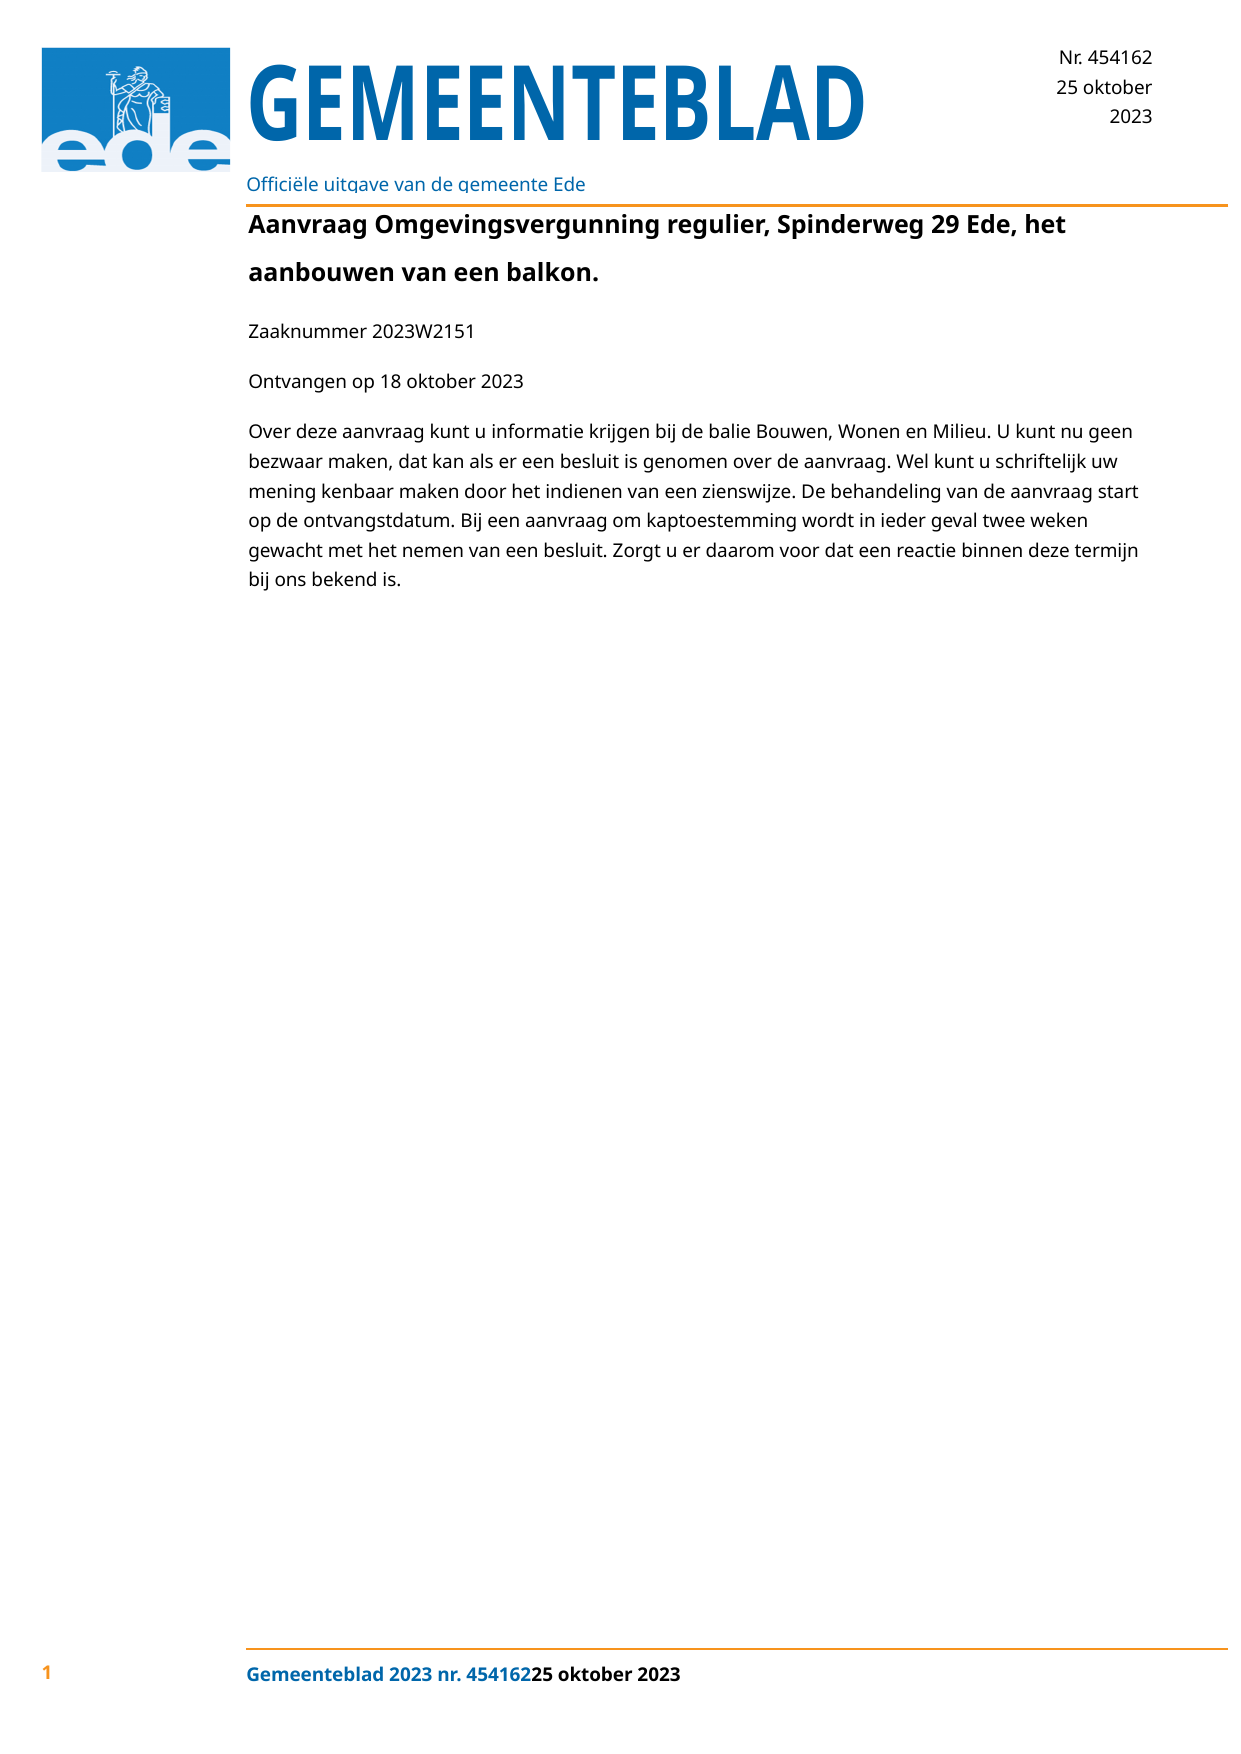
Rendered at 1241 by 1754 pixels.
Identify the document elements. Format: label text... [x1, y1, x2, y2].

text Aanvraag Omgevingsvergunning regulier, Spinderweg 29 Ede, het aanbouwen van een balkon. [248, 207, 1152, 288]
picture [41, 47, 231, 172]
text Ontvangen op 18 oktober 2023 [248, 368, 1152, 394]
text Over deze aanvraag kunt u informatie krijgen bij de balie Bouwen, Wonen en Milieu. U kunt nu geen bezwaar maken, dat kan als er een besluit is genomen over de aanvraag. Wel kunt u schriftelijk uw mening kenbaar maken door het indienen van een zienswijze. De behandeling van de aanvraag start op de ontvangstdatum. Bij een aanvraag om kaptoestemming wordt in ieder geval twee weken gewacht met het nemen van een besluit. Zorgt u er daarom voor dat een reactie binnen deze termijn bij ons bekend is. [248, 419, 1152, 592]
text Zaaknummer 2023W2151 [248, 318, 1152, 344]
